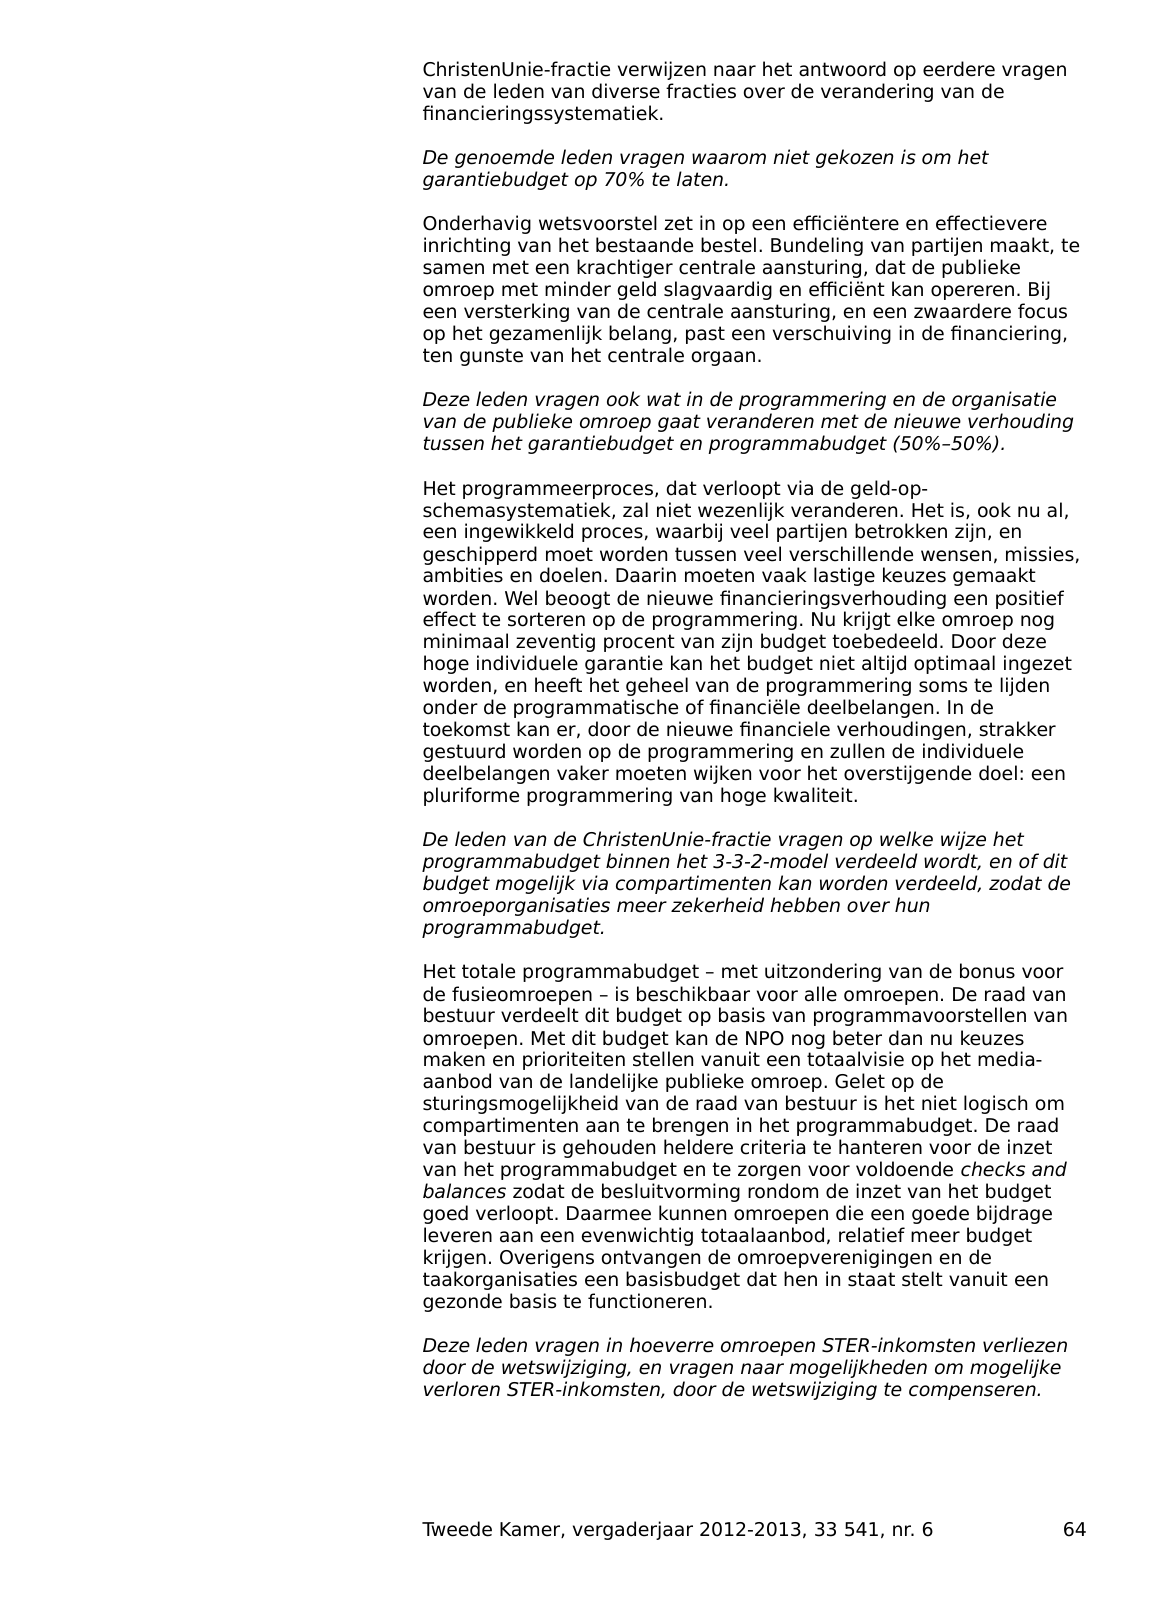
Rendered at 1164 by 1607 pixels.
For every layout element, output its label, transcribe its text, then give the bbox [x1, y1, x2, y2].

text De genoemde leden vragen waarom niet gekozen is om het garantiebudget op 70% te laten. [422, 147, 1087, 191]
text Deze leden vragen in hoeverre omroepen STER-inkomsten verliezen door de wetswijziging, en vragen naar mogelijkheden om mogelijke verloren STER-inkomsten, door de wetswijziging te compenseren. [422, 1335, 1087, 1401]
text Onderhavig wetsvoorstel zet in op een efficiëntere en effectievere inrichting van het bestaande bestel. Bundeling van partijen maakt, te samen met een krachtiger centrale aansturing, dat de publieke omroep met minder geld slagvaardig en efficiënt kan opereren. Bij een versterking van de centrale aansturing, en een zwaardere focus op het gezamenlijk belang, past een verschuiving in de financiering, ten gunste van het centrale orgaan. [422, 213, 1087, 367]
text Het programmeerproces, dat verloopt via de geld-op-schemasystematiek, zal niet wezenlijk veranderen. Het is, ook nu al, een ingewikkeld proces, waarbij veel partijen betrokken zijn, en geschipperd moet worden tussen veel verschillende wensen, missies, ambities en doelen. Daarin moeten vaak lastige keuzes gemaakt worden. Wel beoogt de nieuwe financieringsverhouding een positief effect te sorteren op de programmering. Nu krijgt elke omroep nog minimaal zeventig procent van zijn budget toebedeeld. Door deze hoge individuele garantie kan het budget niet altijd optimaal ingezet worden, en heeft het geheel van de programmering soms te lijden onder de programmatische of financiële deelbelangen. In de toekomst kan er, door de nieuwe financiele verhoudingen, strakker gestuurd worden op de programmering en zullen de individuele deelbelangen vaker moeten wijken voor het overstijgende doel: een pluriforme programmering van hoge kwaliteit. [422, 477, 1087, 807]
text ChristenUnie-fractie verwijzen naar het antwoord op eerdere vragen van de leden van diverse fracties over de verandering van de financieringssystematiek. [422, 59, 1087, 125]
text Deze leden vragen ook wat in de programmering en de organisatie van de publieke omroep gaat veranderen met de nieuwe verhouding tussen het garantiebudget en programmabudget (50%–50%). [422, 389, 1087, 455]
text De leden van de ChristenUnie-fractie vragen op welke wijze het programmabudget binnen het 3-3-2-model verdeeld wordt, en of dit budget mogelijk via compartimenten kan worden verdeeld, zodat de omroeporganisaties meer zekerheid hebben over hun programmabudget. [422, 829, 1087, 939]
text Het totale programmabudget – met uitzondering van de bonus voor de fusieomroepen – is beschikbaar voor alle omroepen. De raad van bestuur verdeelt dit budget op basis van programmavoorstellen van omroepen. Met dit budget kan de NPO nog beter dan nu keuzes maken en prioriteiten stellen vanuit een totaalvisie op het media-aanbod van de landelijke publieke omroep. Gelet op de sturingsmogelijkheid van de raad van bestuur is het niet logisch om compartimenten aan te brengen in het programmabudget. De raad van bestuur is gehouden heldere criteria te hanteren voor de inzet van het programmabudget en te zorgen voor voldoende checks and balances zodat de besluitvorming rondom de inzet van het budget goed verloopt. Daarmee kunnen omroepen die een goede bijdrage leveren aan een evenwichtig totaalaanbod, relatief meer budget krijgen. Overigens ontvangen de omroepverenigingen en de taakorganisaties een basisbudget dat hen in staat stelt vanuit een gezonde basis te functioneren. [422, 961, 1087, 1313]
